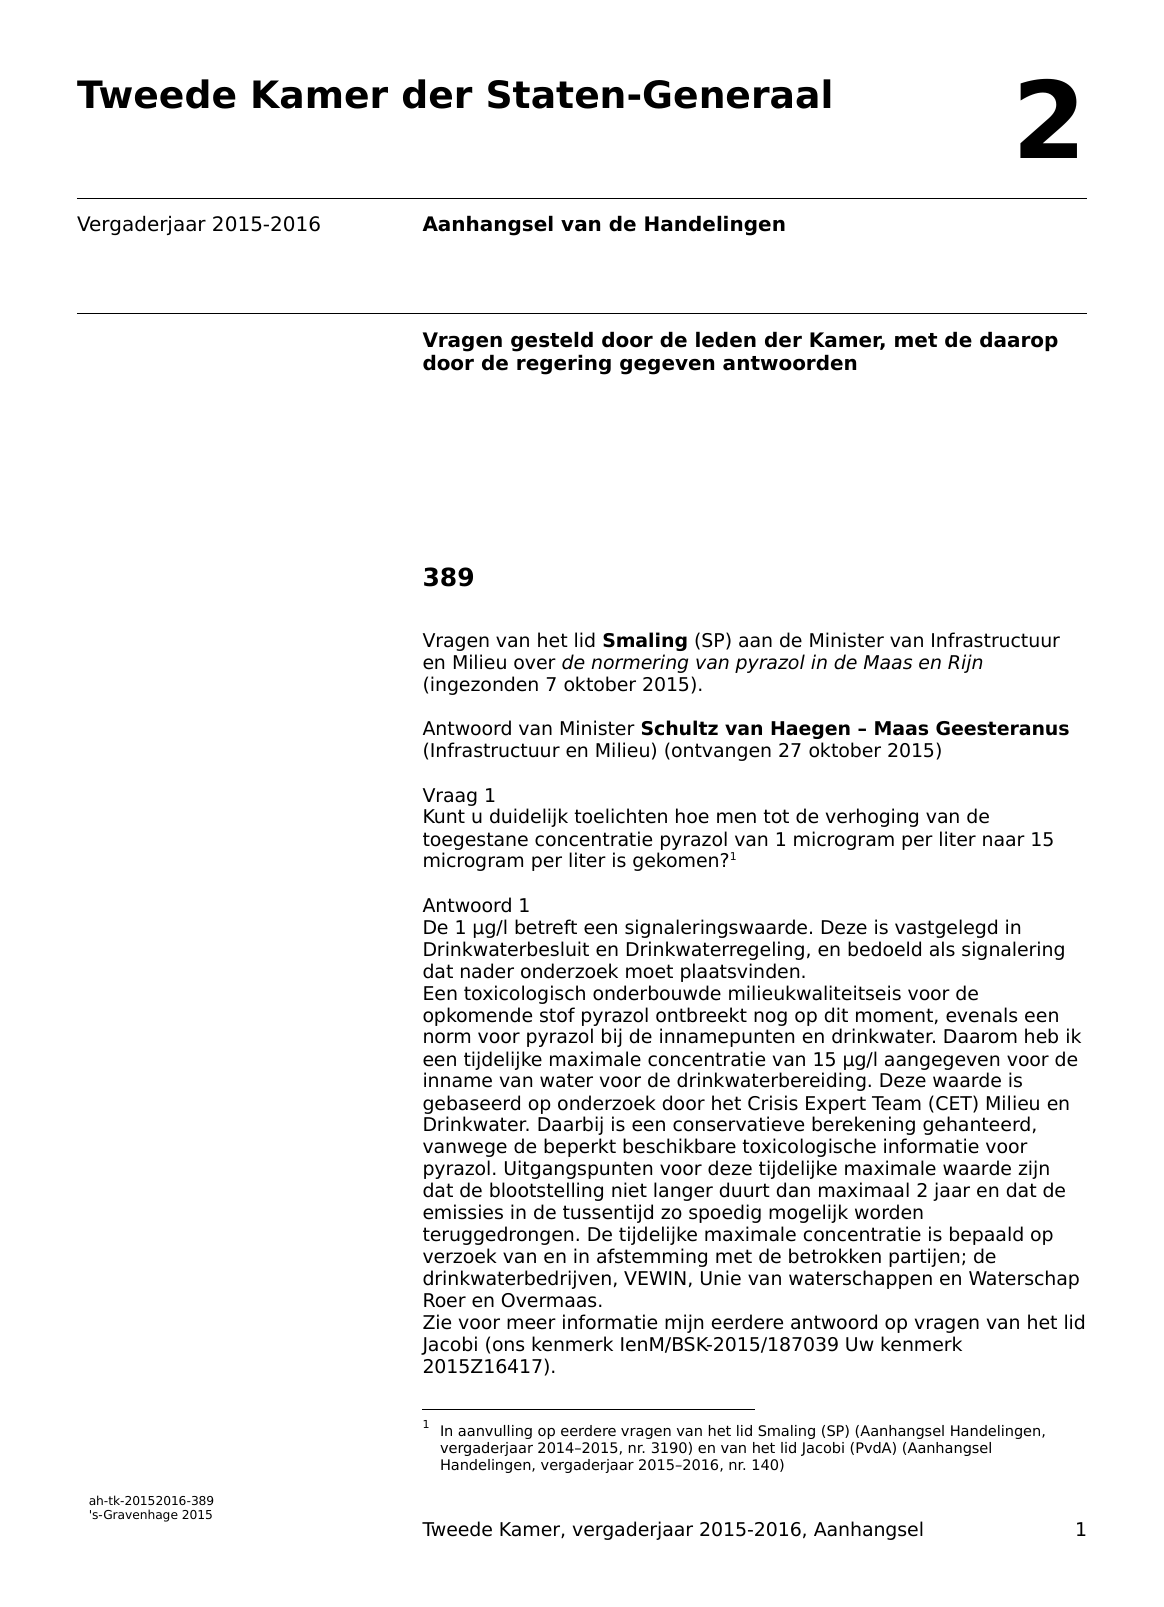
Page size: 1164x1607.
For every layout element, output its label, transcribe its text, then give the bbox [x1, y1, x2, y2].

table_cell Aanhangsel van de Handelingen [422, 199, 1087, 313]
text Zie voor meer informatie mijn eerdere antwoord op vragen van het lid Jacobi (ons kenmerk IenM/BSK-2015/187039 Uw kenmerk 2015Z16417). [422, 1312, 1087, 1378]
text 's-Gravenhage 2015 [88, 1508, 323, 1522]
text Antwoord van Minister Schultz van Haegen – Maas Geesteranus (Infrastructuur en Milieu) (ontvangen 27 oktober 2015) [422, 718, 1087, 762]
table_header 2 [886, 59, 1087, 198]
text De 1 μg/l betreft een signaleringswaarde. Deze is vastgelegd in Drinkwaterbesluit en Drinkwaterregeling, en bedoeld als signalering dat nader onderzoek moet plaatsvinden. [422, 917, 1087, 982]
text In aanvulling op eerdere vragen van het lid Smaling (SP) (Aanhangsel Handelingen, vergaderjaar 2014–2015, nr. 3190) en van het lid Jacobi (PvdA) (Aanhangsel Handelingen, vergaderjaar 2015–2016, nr. 140) [422, 1418, 1087, 1474]
text Kunt u duidelijk toelichten hoe men tot de verhoging van de toegestane concentratie pyrazol van 1 microgram per liter naar 15 microgram per liter is gekomen? [422, 806, 1087, 872]
text Een toxicologisch onderbouwde milieukwaliteitseis voor de opkomende stof pyrazol ontbreekt nog op dit moment, evenals een norm voor pyrazol bij de innamepunten en drinkwater. Daarom heb ik een tijdelijke maximale concentratie van 15 μg/l aangegeven voor de inname van water voor de drinkwaterbereiding. Deze waarde is gebaseerd op onderzoek door het Crisis Expert Team (CET) Milieu en Drinkwater. Daarbij is een conservatieve berekening gehanteerd, vanwege de beperkt beschikbare toxicologische informatie voor pyrazol. Uitgangspunten voor deze tijdelijke maximale waarde zijn dat de blootstelling niet langer duurt dan maximaal 2 jaar en dat de emissies in de tussentijd zo spoedig mogelijk worden teruggedrongen. De tijdelijke maximale concentratie is bepaald op verzoek van en in afstemming met de betrokken partijen; de drinkwaterbedrijven, VEWIN, Unie van waterschappen en Waterschap Roer en Overmaas. [422, 982, 1087, 1312]
table_cell Vergaderjaar 2015-2016 [77, 199, 422, 313]
table_header Tweede Kamer der Staten-Generaal [77, 59, 886, 198]
text ah-tk-20152016-389 [88, 1494, 323, 1508]
text Vraag 1 [422, 784, 1087, 806]
table_cell [77, 314, 422, 375]
text Antwoord 1 [422, 894, 1087, 917]
text Vragen van het lid Smaling (SP) aan de Minister van Infrastructuur en Milieu over de normering van pyrazol in de Maas en Rijn (ingezonden 7 oktober 2015). [422, 630, 1087, 696]
text 389 [422, 563, 1087, 592]
table_cell Vragen gesteld door de leden der Kamer, met de daarop door de regering gegeven antwoorden [422, 314, 1087, 375]
